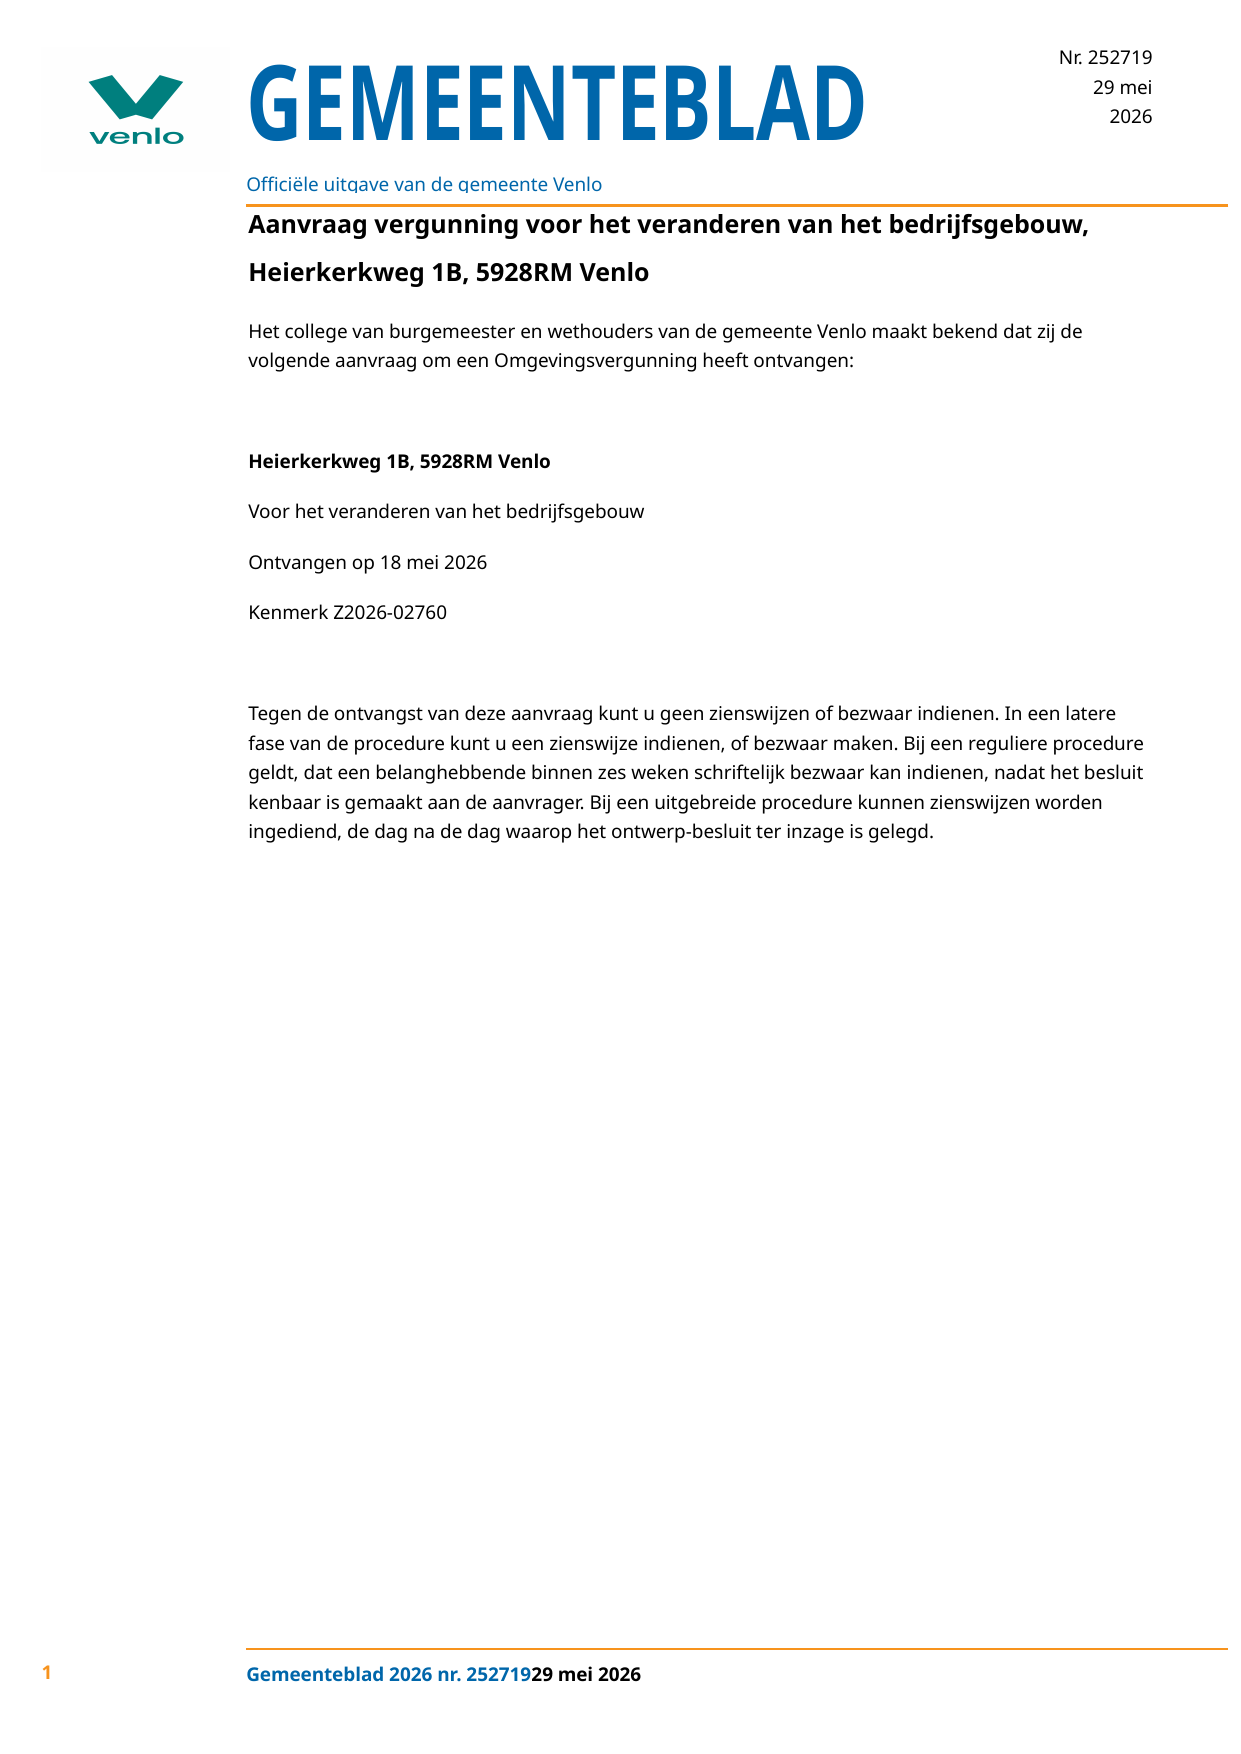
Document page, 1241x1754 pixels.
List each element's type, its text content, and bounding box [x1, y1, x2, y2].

text Heierkerkweg 1B, 5928RM Venlo [248, 448, 1152, 474]
text Ontvangen op 18 mei 2026 [248, 549, 1152, 575]
text Kenmerk Z2026-02760 [248, 599, 1152, 625]
text Voor het veranderen van het bedrijfsgebouw [248, 499, 1152, 524]
text Aanvraag vergunning voor het veranderen van het bedrijfsgebouw, Heierkerkweg 1B, 5928RM Venlo [248, 207, 1152, 288]
text Tegen de ontvangst van deze aanvraag kunt u geen zienswijzen of bezwaar indienen. In een latere fase van de procedure kunt u een zienswijze indienen, of bezwaar maken. Bij een reguliere procedure geldt, dat een belanghebbende binnen zes weken schriftelijk bezwaar kan indienen, nadat het besluit kenbaar is gemaakt aan de aanvrager. Bij een uitgebreide procedure kunnen zienswijzen worden ingediend, de dag na de dag waarop het ontwerp-besluit ter inzage is gelegd. [248, 700, 1152, 844]
picture [41, 47, 231, 172]
text Het college van burgemeester en wethouders van de gemeente Venlo maakt bekend dat zij de volgende aanvraag om een Omgevingsvergunning heeft ontvangen: [248, 318, 1152, 373]
